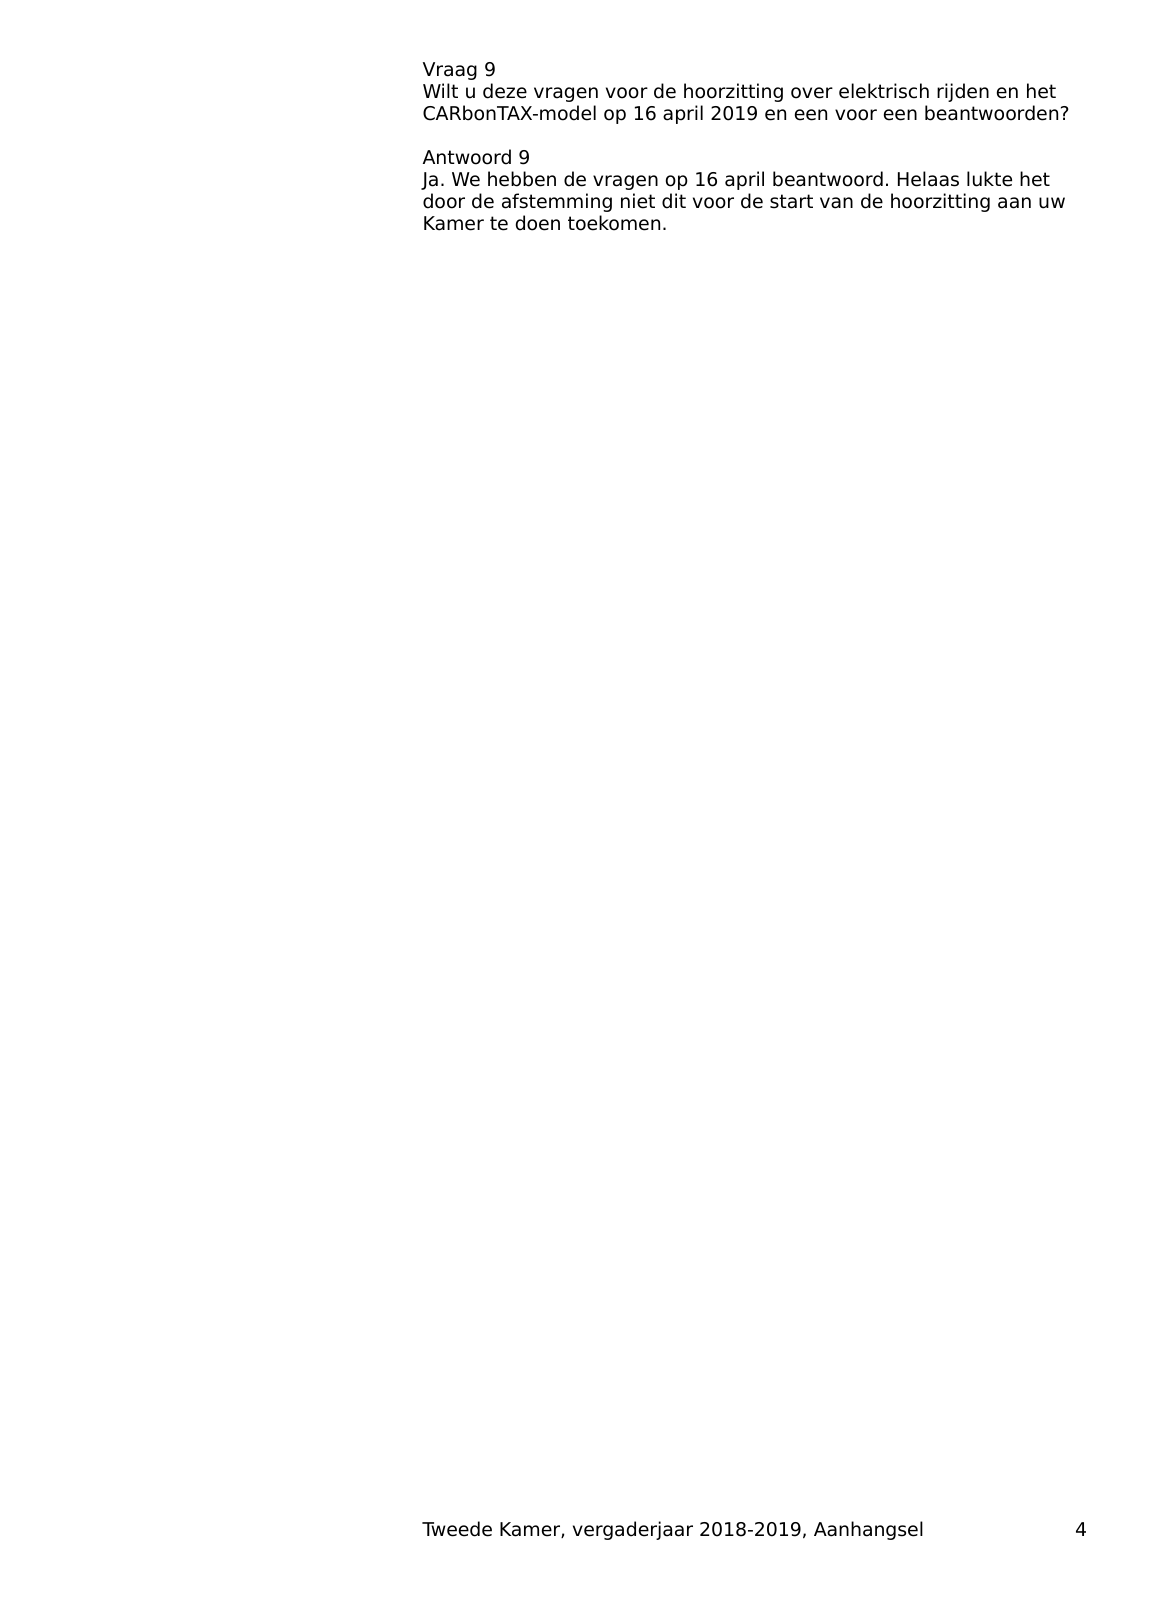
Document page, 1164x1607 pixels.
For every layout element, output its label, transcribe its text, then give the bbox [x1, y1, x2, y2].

text Wilt u deze vragen voor de hoorzitting over elektrisch rijden en het CARbonTAX-model op 16 april 2019 en een voor een beantwoorden? [422, 81, 1087, 125]
text Vraag 9 [422, 59, 1087, 81]
text Antwoord 9 [422, 147, 1087, 169]
text Ja. We hebben de vragen op 16 april beantwoord. Helaas lukte het door de afstemming niet dit voor de start van de hoorzitting aan uw Kamer te doen toekomen. [422, 169, 1087, 235]
